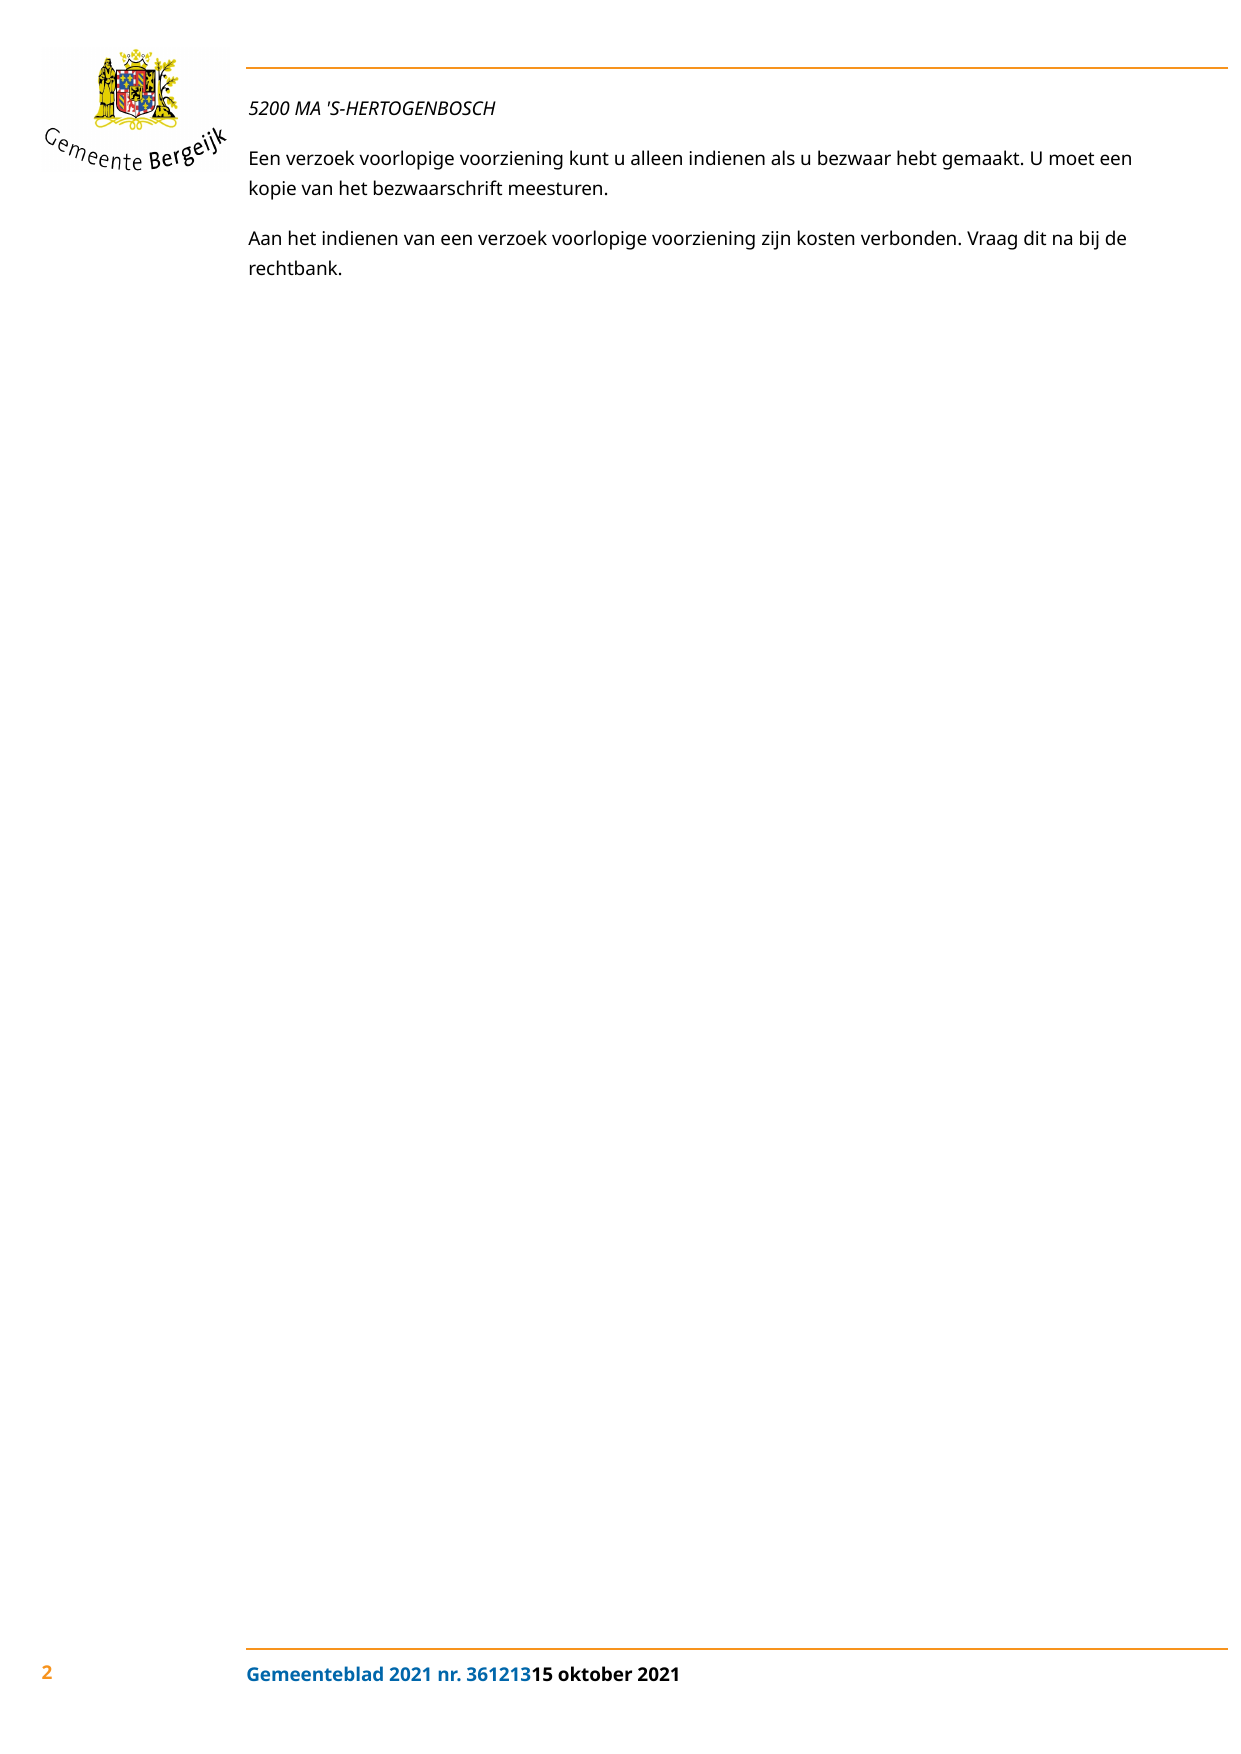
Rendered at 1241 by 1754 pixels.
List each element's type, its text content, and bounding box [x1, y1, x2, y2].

text Een verzoek voorlopige voorziening kunt u alleen indienen als u bezwaar hebt gemaakt. U moet een kopie van het bezwaarschrift meesturen. [248, 145, 1152, 201]
text Aan het indienen van een verzoek voorlopige voorziening zijn kosten verbonden. Vraag dit na bij de rechtbank. [248, 225, 1152, 281]
text 5200 MA 'S-HERTOGENBOSCH [248, 95, 1152, 121]
picture [41, 47, 231, 172]
